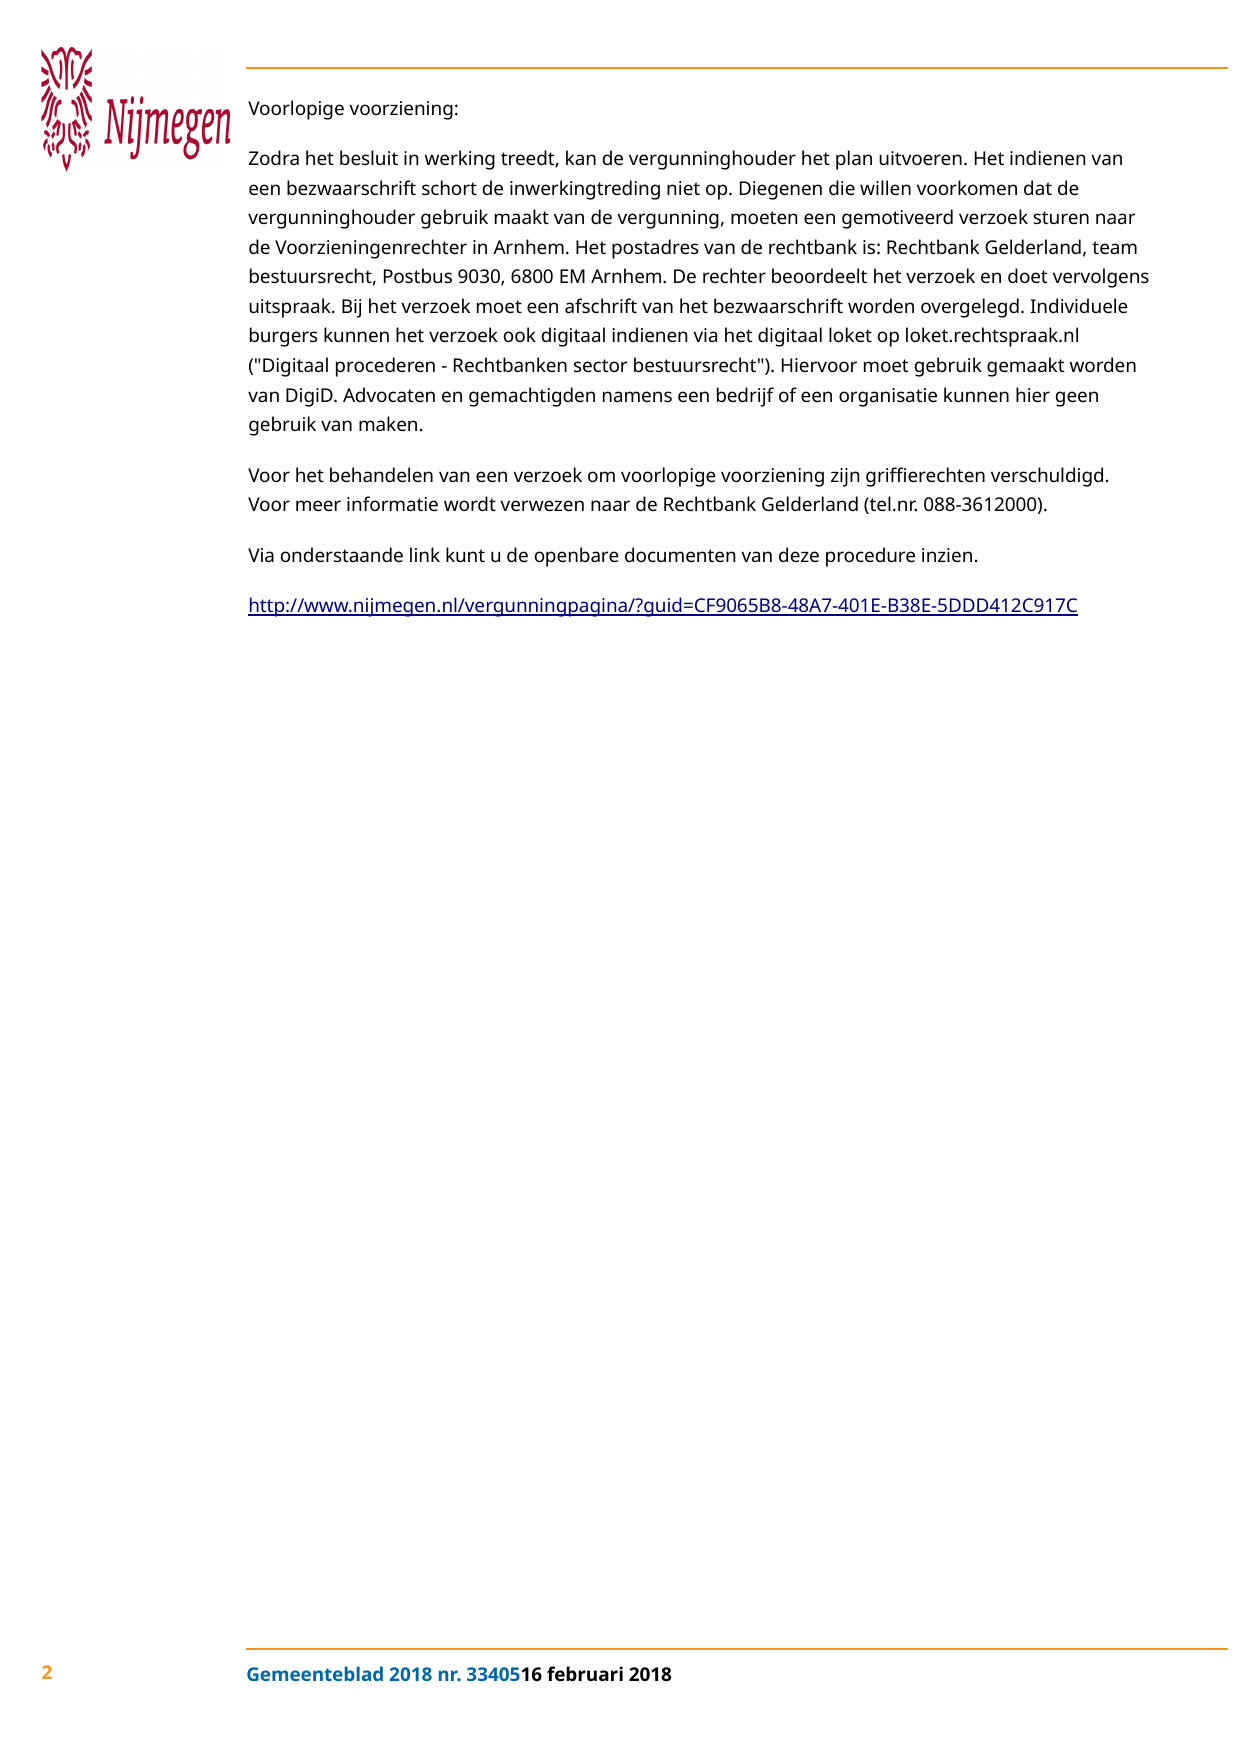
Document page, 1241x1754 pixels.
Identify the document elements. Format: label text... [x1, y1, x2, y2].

text Voor het behandelen van een verzoek om voorlopige voorziening zijn griffierechten verschuldigd. Voor meer informatie wordt verwezen naar de Rechtbank Gelderland (tel.nr. 088-3612000). [248, 462, 1152, 517]
text http://www.nijmegen.nl/vergunningpagina/?guid=CF9065B8-48A7-401E-B38E-5DDD412C917C [248, 592, 1152, 618]
text Zodra het besluit in werking treedt, kan de vergunninghouder het plan uitvoeren. Het indienen van een bezwaarschrift schort de inwerkingtreding niet op. Diegenen die willen voorkomen dat de vergunninghouder gebruik maakt van de vergunning, moeten een gemotiveerd verzoek sturen naar de Voorzieningenrechter in Arnhem. Het postadres van de rechtbank is: Rechtbank Gelderland, team bestuursrecht, Postbus 9030, 6800 EM Arnhem. De rechter beoordeelt het verzoek en doet vervolgens uitspraak. Bij het verzoek moet een afschrift van het bezwaarschrift worden overgelegd. Individuele burgers kunnen het verzoek ook digitaal indienen via het digitaal loket op loket.rechtspraak.nl ("Digitaal procederen - Rechtbanken sector bestuursrecht"). Hiervoor moet gebruik gemaakt worden van DigiD. Advocaten en gemachtigden namens een bedrijf of een organisatie kunnen hier geen gebruik van maken. [248, 145, 1152, 437]
text Voorlopige voorziening: [248, 95, 1152, 121]
picture [41, 47, 231, 172]
text Via onderstaande link kunt u de openbare documenten van deze procedure inzien. [248, 542, 1152, 568]
